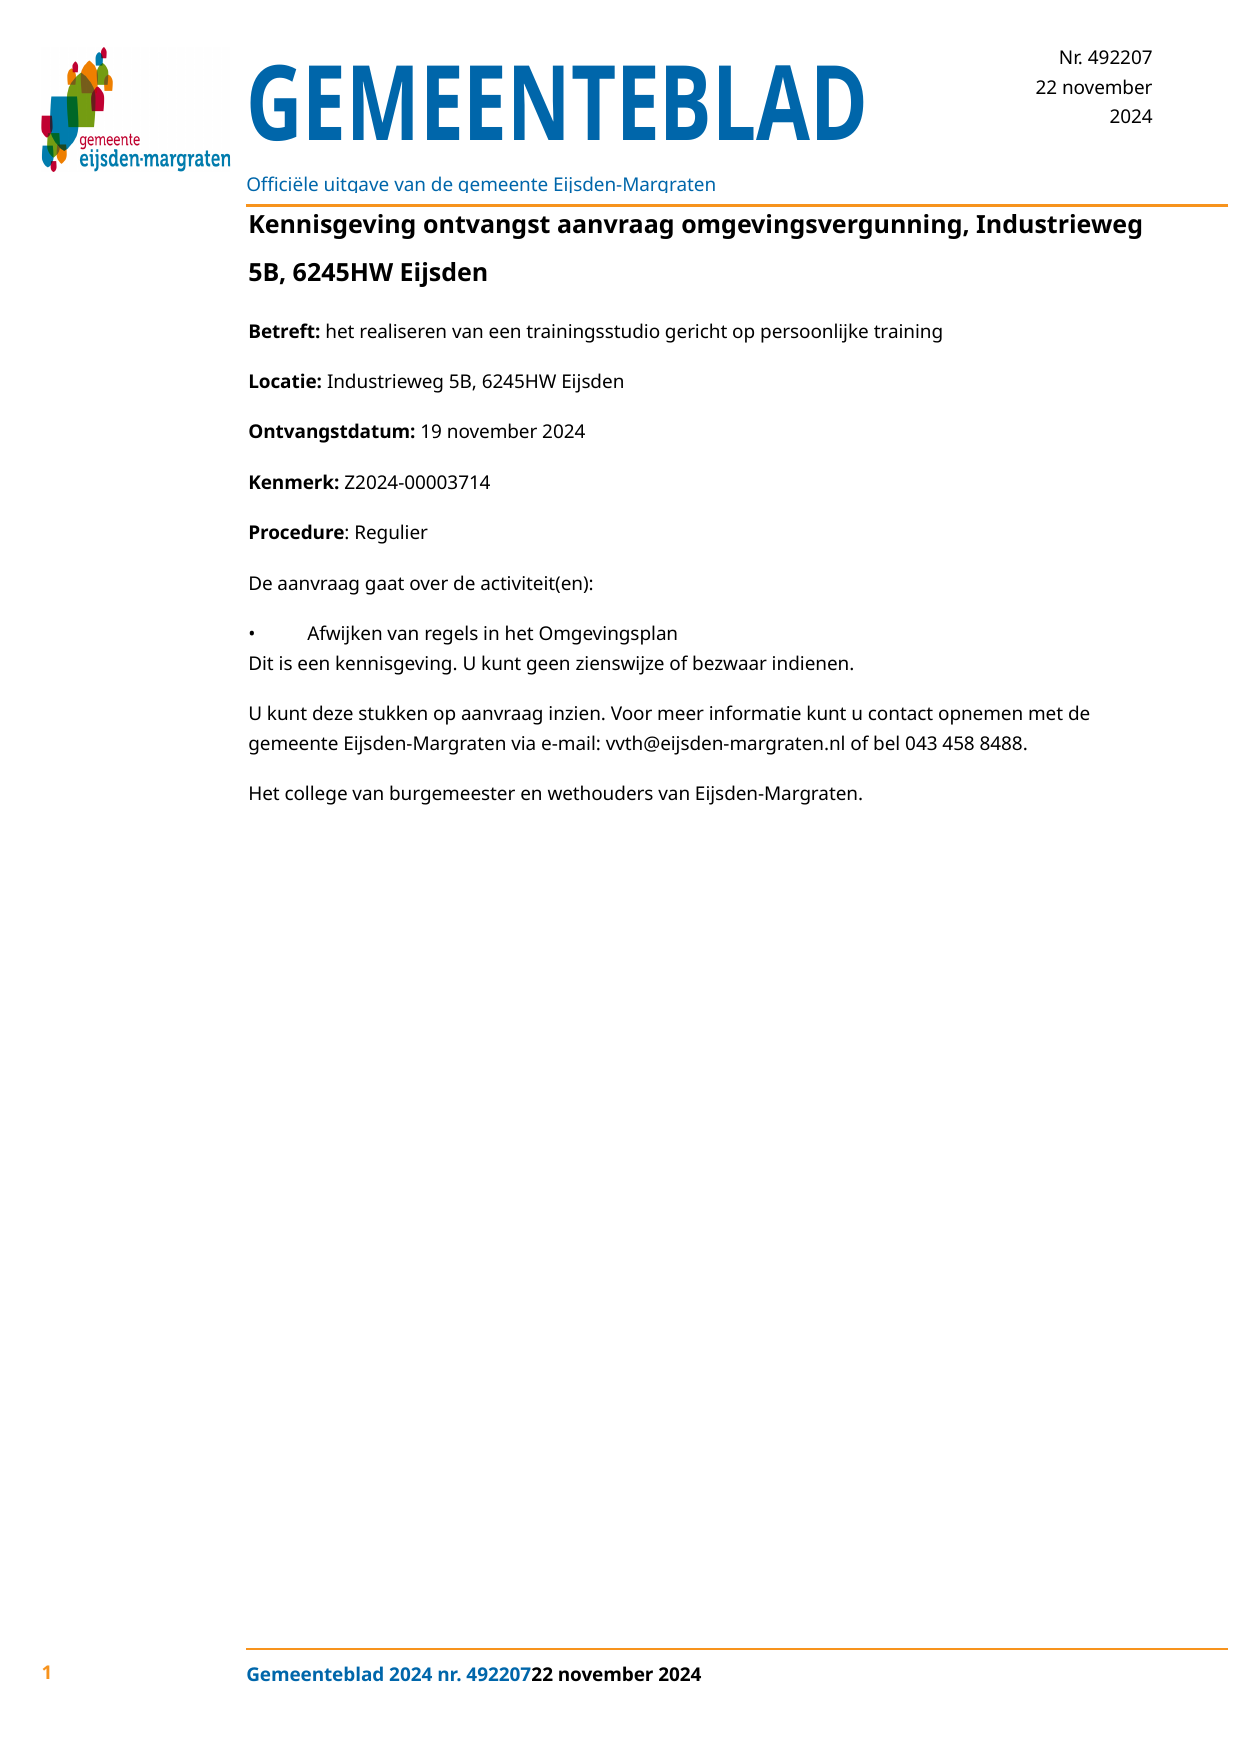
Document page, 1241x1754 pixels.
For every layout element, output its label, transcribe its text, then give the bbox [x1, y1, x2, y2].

text Dit is een kennisgeving. U kunt geen zienswijze of bezwaar indienen. [248, 650, 1152, 676]
text Procedure: Regulier [248, 519, 1152, 545]
text Ontvangstdatum: 19 november 2024 [248, 419, 1152, 444]
text Het college van burgemeester en wethouders van Eijsden-Margraten. [248, 780, 1152, 806]
picture [41, 47, 231, 172]
text U kunt deze stukken op aanvraag inzien. Voor meer informatie kunt u contact opnemen met de gemeente Eijsden-Margraten via e-mail: vvth@eijsden-margraten.nl of bel 043 458 8488. [248, 700, 1152, 756]
text De aanvraag gaat over de activiteit(en): [248, 570, 1152, 596]
text Kennisgeving ontvangst aanvraag omgevingsvergunning, Industrieweg 5B, 6245HW Eijsden [248, 207, 1152, 288]
text Kenmerk: Z2024-00003714 [248, 469, 1152, 495]
text Betreft: het realiseren van een trainingsstudio gericht op persoonlijke training [248, 318, 1152, 344]
text Locatie: Industrieweg 5B, 6245HW Eijsden [248, 368, 1152, 394]
list Afwijken van regels in het Omgevingsplan [248, 620, 1152, 646]
